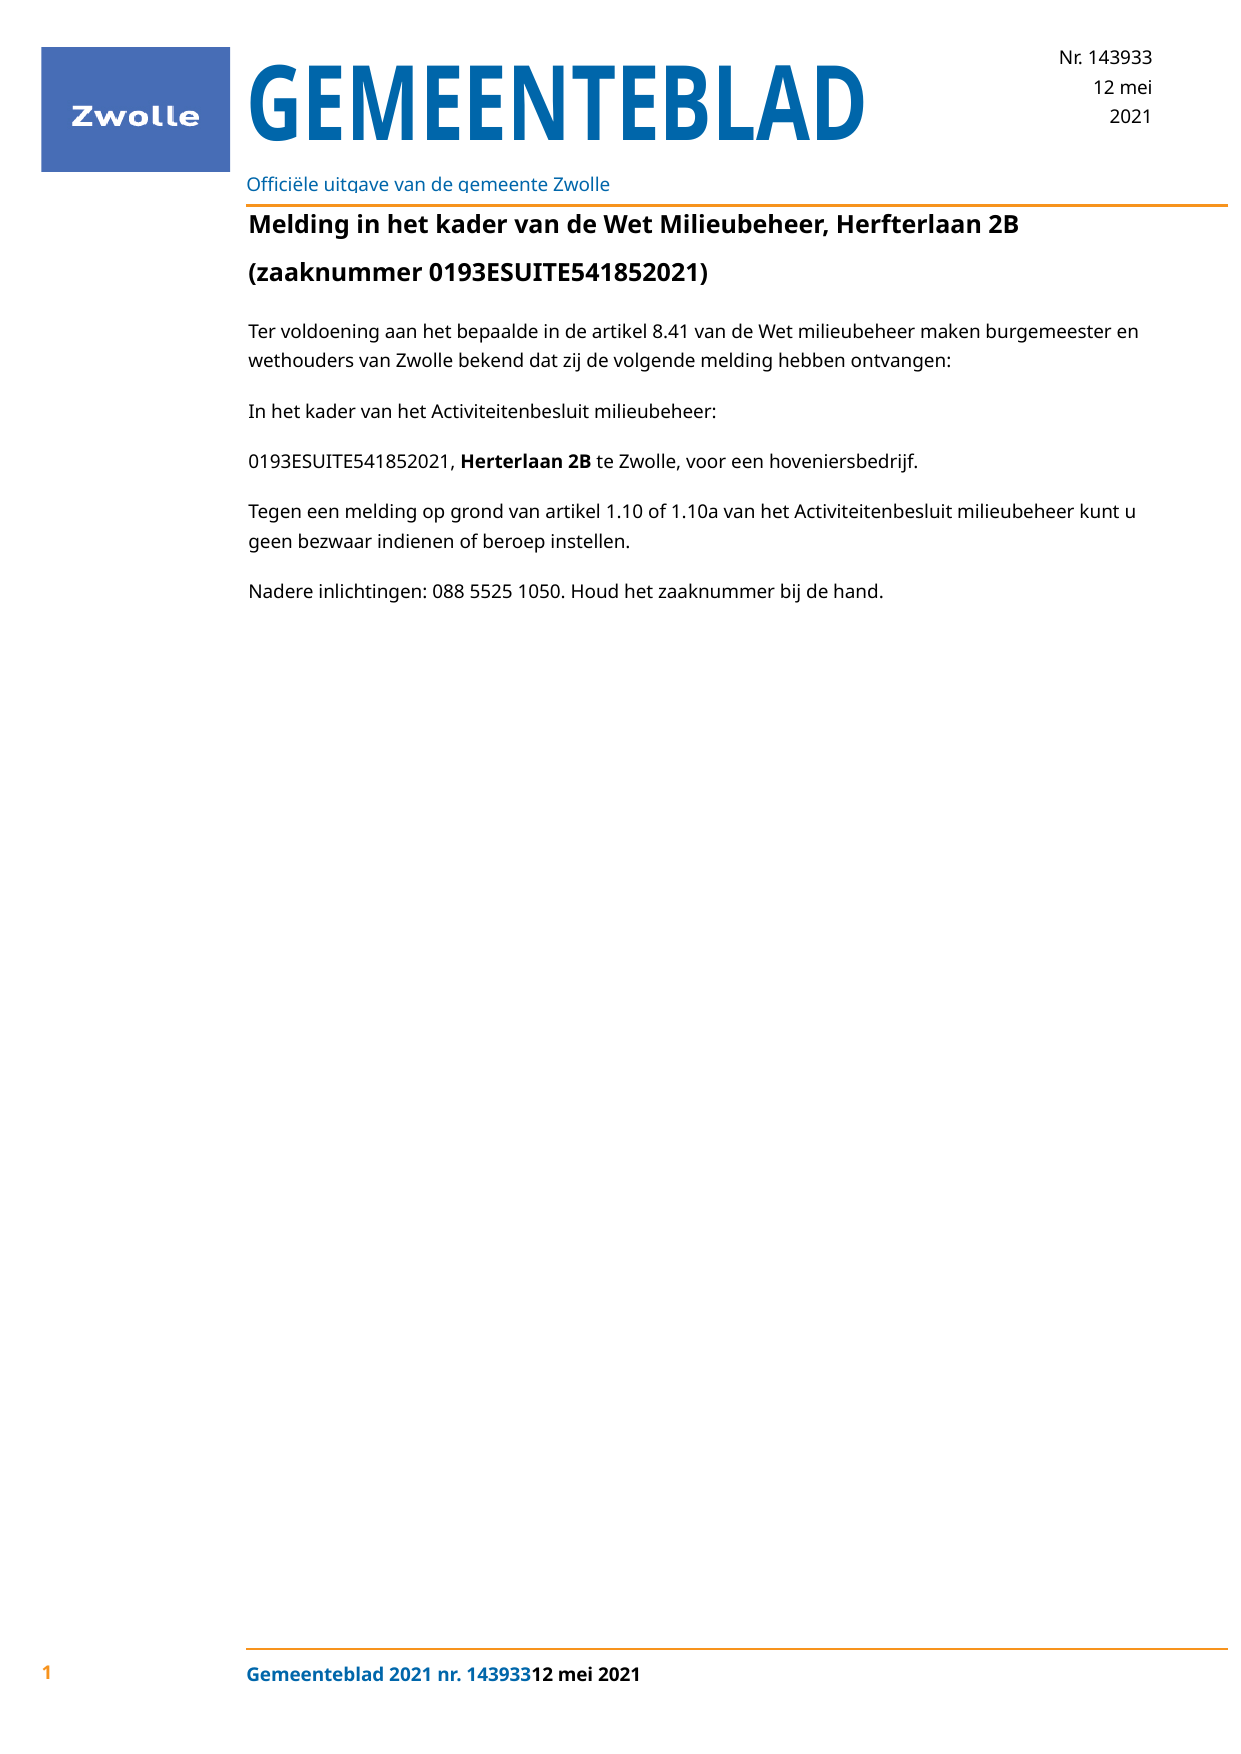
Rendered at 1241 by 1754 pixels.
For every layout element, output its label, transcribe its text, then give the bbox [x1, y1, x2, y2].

text Tegen een melding op grond van artikel 1.10 of 1.10a van het Activiteitenbesluit milieubeheer kunt u geen bezwaar indienen of beroep instellen. [248, 499, 1152, 554]
text Ter voldoening aan het bepaalde in de artikel 8.41 van de Wet milieubeheer maken burgemeester en wethouders van Zwolle bekend dat zij de volgende melding hebben ontvangen: [248, 318, 1152, 373]
picture [41, 47, 231, 172]
text Melding in het kader van de Wet Milieubeheer, Herfterlaan 2B (zaaknummer 0193ESUITE541852021) [248, 207, 1152, 288]
text In het kader van het Activiteitenbesluit milieubeheer: [248, 398, 1152, 424]
text 0193ESUITE541852021, Herterlaan 2B te Zwolle, voor een hoveniersbedrijf. [248, 448, 1152, 474]
text Nadere inlichtingen: 088 5525 1050. Houd het zaaknummer bij de hand. [248, 579, 1152, 604]
